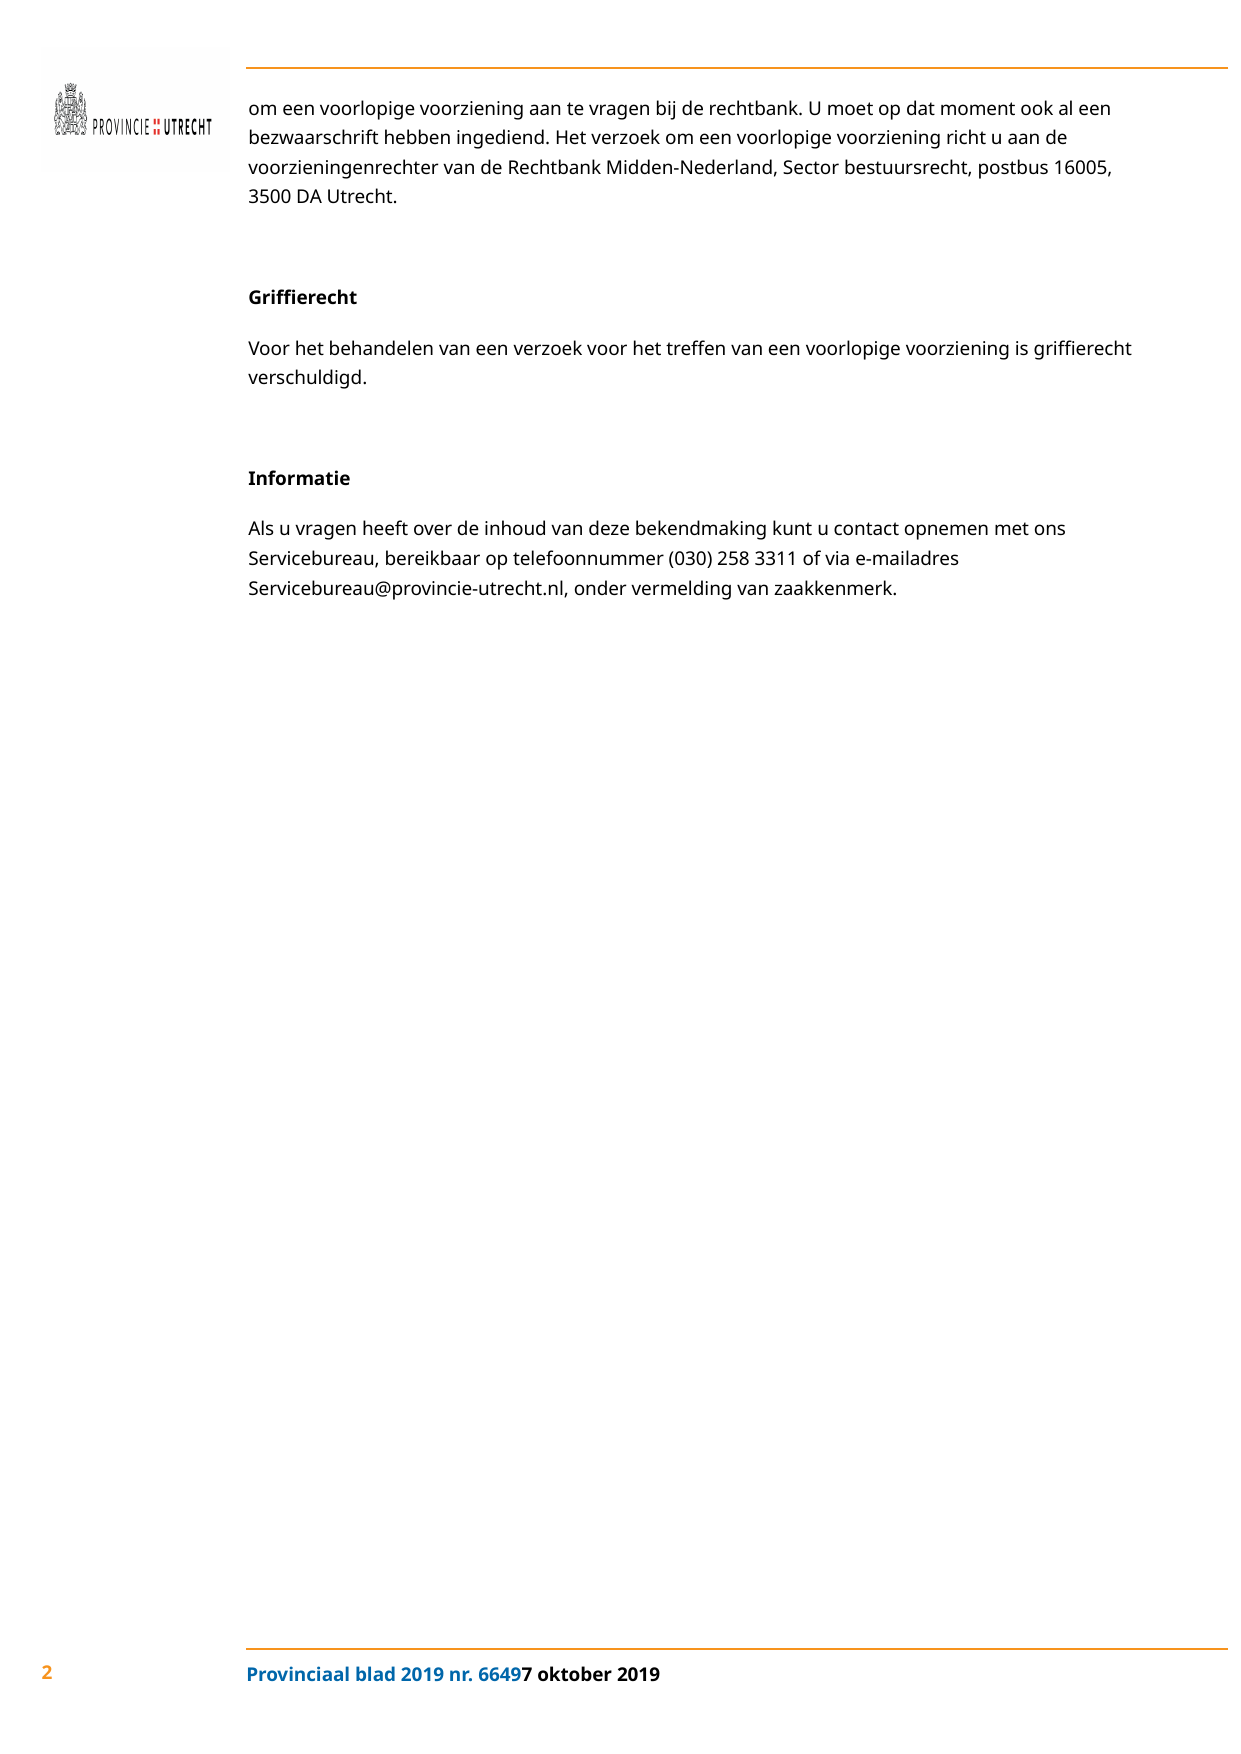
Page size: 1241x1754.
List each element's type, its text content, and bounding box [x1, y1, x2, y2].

text Griffierecht [248, 284, 1152, 310]
text Informatie [248, 465, 1152, 491]
text Voor het behandelen van een verzoek voor het treffen van een voorlopige voorziening is griffierecht verschuldigd. [248, 335, 1152, 390]
picture [41, 47, 231, 172]
text om een voorlopige voorziening aan te vragen bij de rechtbank. U moet op dat moment ook al een bezwaarschrift hebben ingediend. Het verzoek om een voorlopige voorziening richt u aan de voorzieningenrechter van de Rechtbank Midden-Nederland, Sector bestuursrecht, postbus 16005, 3500 DA Utrecht. [248, 95, 1152, 209]
text Als u vragen heeft over de inhoud van deze bekendmaking kunt u contact opnemen met ons Servicebureau, bereikbaar op telefoonnummer (030) 258 3311 of via e-mailadres Servicebureau@provincie-utrecht.nl, onder vermelding van zaakkenmerk. [248, 516, 1152, 601]
